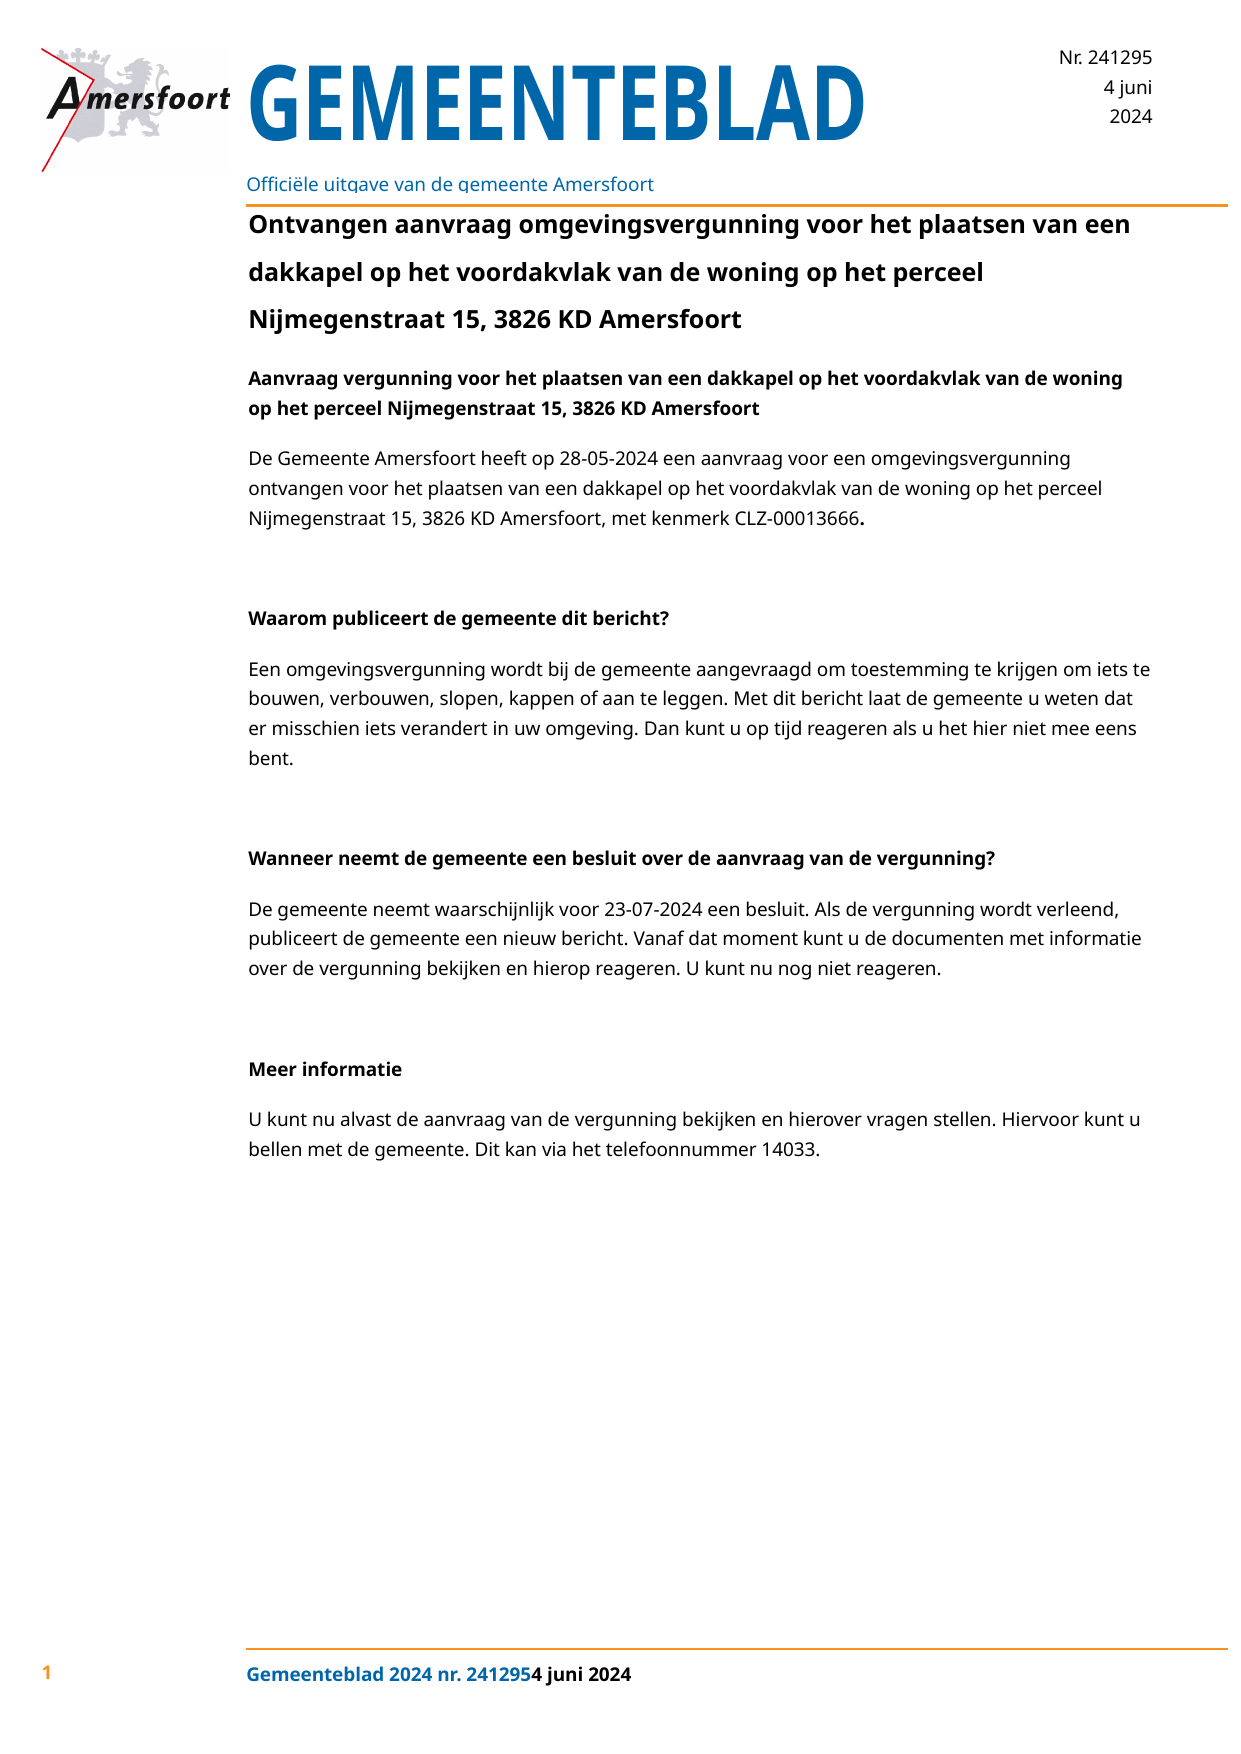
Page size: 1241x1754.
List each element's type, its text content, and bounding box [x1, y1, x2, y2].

text Ontvangen aanvraag omgevingsvergunning voor het plaatsen van een dakkapel op het voordakvlak van de woning op het perceel Nijmegenstraat 15, 3826 KD Amersfoort [248, 207, 1152, 336]
text Wanneer neemt de gemeente een besluit over de aanvraag van de vergunning? [248, 846, 1152, 871]
text Aanvraag vergunning voor het plaatsen van een dakkapel op het voordakvlak van de woning op het perceel Nijmegenstraat 15, 3826 KD Amersfoort [248, 366, 1152, 421]
text U kunt nu alvast de aanvraag van de vergunning bekijken en hierover vragen stellen. Hiervoor kunt u bellen met de gemeente. Dit kan via het telefoonnummer 14033. [248, 1106, 1152, 1162]
text De gemeente neemt waarschijnlijk voor 23-07-2024 een besluit. Als de vergunning wordt verleend, publiceert de gemeente een nieuw bericht. Vanaf dat moment kunt u de documenten met informatie over de vergunning bekijken en hierop reageren. U kunt nu nog niet reageren. [248, 896, 1152, 981]
text Waarom publiceert de gemeente dit bericht? [248, 606, 1152, 631]
text De Gemeente Amersfoort heeft op 28-05-2024 een aanvraag voor een omgevingsvergunning ontvangen voor het plaatsen van een dakkapel op het voordakvlak van de woning op het perceel Nijmegenstraat 15, 3826 KD Amersfoort, met kenmerk CLZ-00013666. [248, 446, 1152, 530]
text Een omgevingsvergunning wordt bij de gemeente aangevraagd om toestemming te krijgen om iets te bouwen, verbouwen, slopen, kappen of aan te leggen. Met dit bericht laat de gemeente u weten dat er misschien iets verandert in uw omgeving. Dan kunt u op tijd reageren als u het hier niet mee eens bent. [248, 656, 1152, 770]
picture [41, 47, 231, 172]
text Meer informatie [248, 1056, 1152, 1082]
